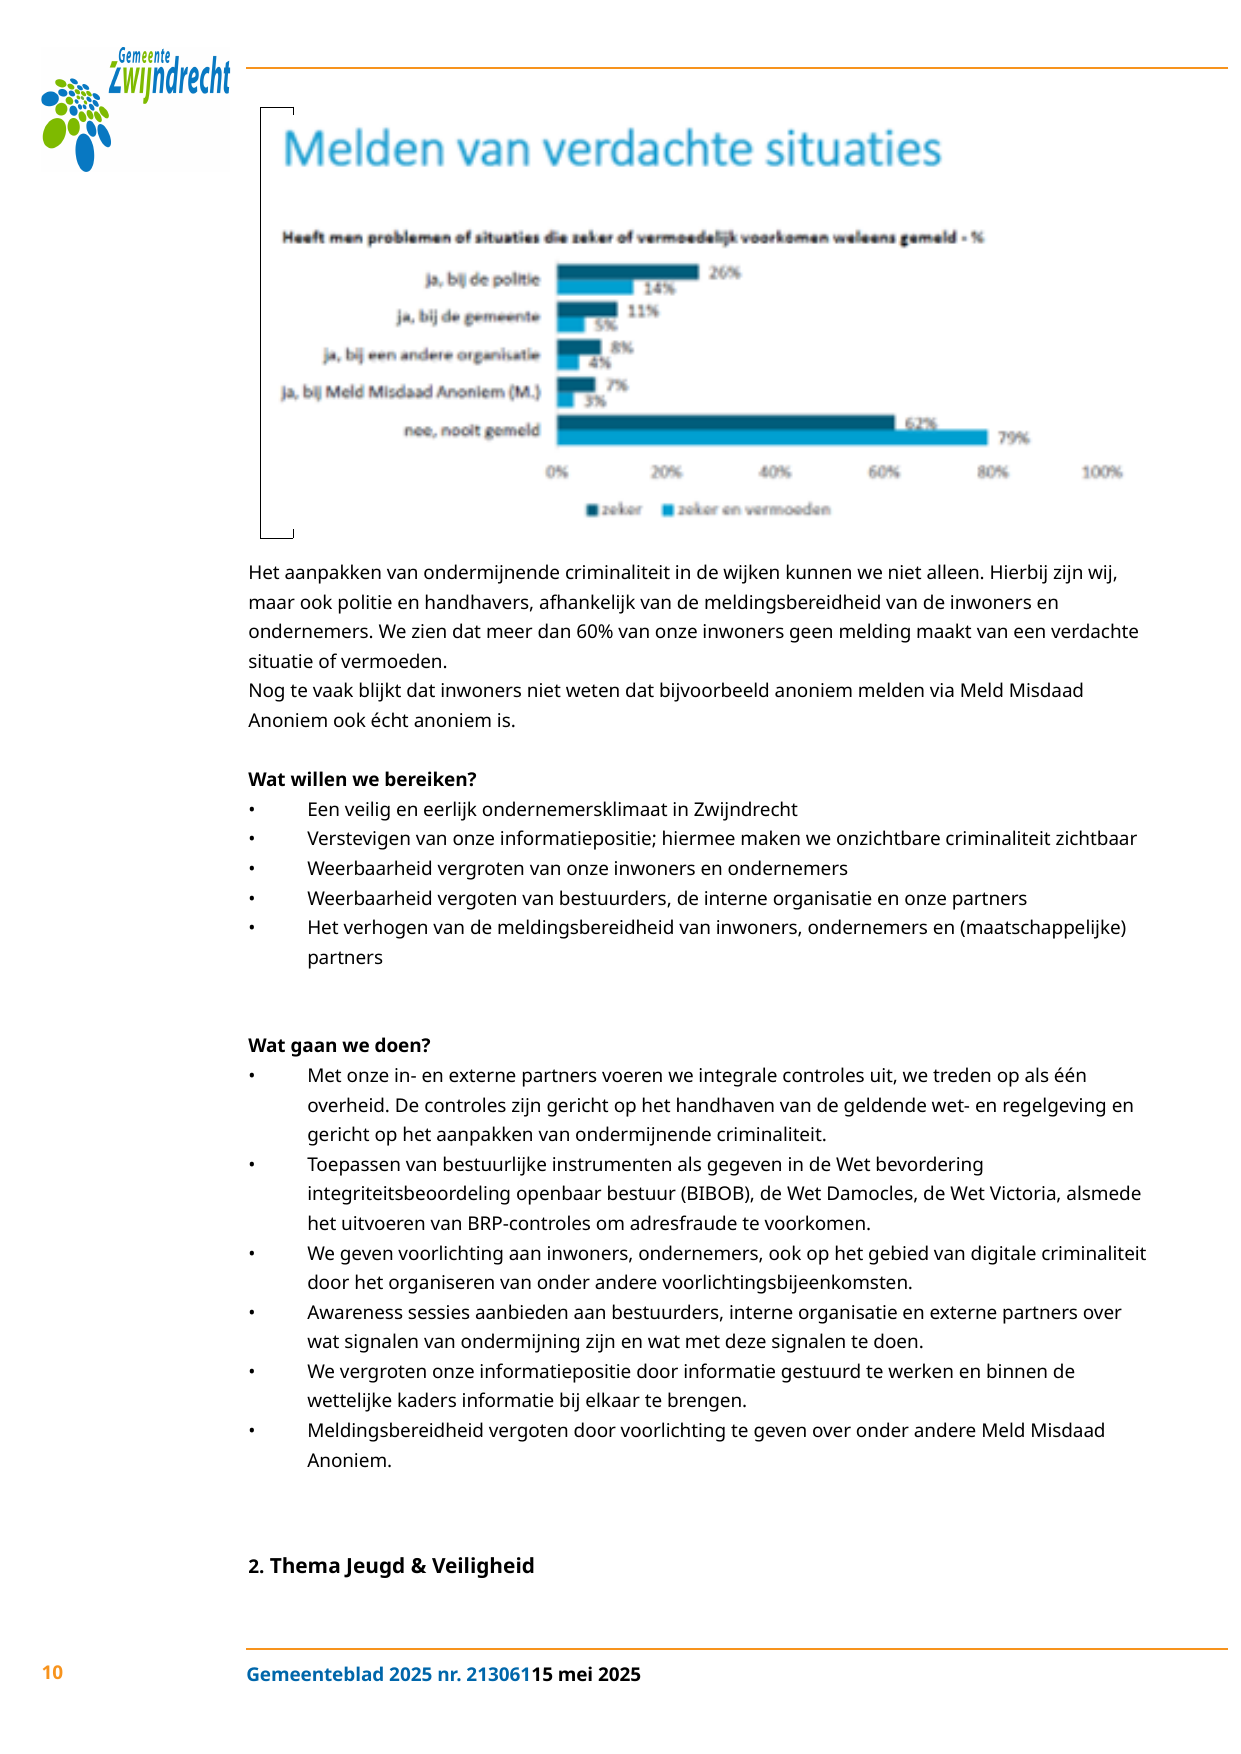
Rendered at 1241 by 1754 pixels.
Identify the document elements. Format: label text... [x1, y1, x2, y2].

list Weerbaarheid vergoten van bestuurders, de interne organisatie en onze partners [248, 885, 1152, 911]
list We geven voorlichting aan inwoners, ondernemers, ook op het gebied van digitale criminaliteit door het organiseren van onder andere voorlichtingsbijeenkomsten. [248, 1240, 1152, 1295]
list Met onze in- en externe partners voeren we integrale controles uit, we treden op als één overheid. De controles zijn gericht op het handhaven van de geldende wet- en regelgeving en gericht op het aanpakken van ondermijnende criminaliteit. [248, 1062, 1152, 1147]
text Het aanpakken van ondermijnende criminaliteit in de wijken kunnen we niet alleen. Hierbij zijn wij, maar ook politie en handhavers, afhankelijk van de meldingsbereidheid van de inwoners en ondernemers. We zien dat meer dan 60% van onze inwoners geen melding maakt van een verdachte situatie of vermoeden. [248, 559, 1152, 674]
list Toepassen van bestuurlijke instrumenten als gegeven in de Wet bevordering integriteitsbeoordeling openbaar bestuur (BIBOB), de Wet Damocles, de Wet Victoria, alsmede het uitvoeren van BRP-controles om adresfraude te voorkomen. [248, 1151, 1152, 1236]
picture [268, 115, 1155, 529]
list Meldingsbereidheid vergoten door voorlichting te geven over onder andere Meld Misdaad Anoniem. [248, 1417, 1152, 1473]
text Wat gaan we doen? [248, 1033, 1152, 1058]
text Wat willen we bereiken? [248, 766, 1152, 792]
list Awareness sessies aanbieden aan bestuurders, interne organisatie en externe partners over wat signalen van ondermijning zijn en wat met deze signalen te doen. [248, 1299, 1152, 1354]
picture [41, 47, 231, 172]
list Weerbaarheid vergroten van onze inwoners en ondernemers [248, 855, 1152, 881]
list Verstevigen van onze informatiepositie; hiermee maken we onzichtbare criminaliteit zichtbaar [248, 826, 1152, 851]
list Het verhogen van de meldingsbereidheid van inwoners, ondernemers en (maatschappelijke) partners [248, 914, 1152, 970]
list Een veilig en eerlijk ondernemersklimaat in Zwijndrecht [248, 796, 1152, 822]
text Nog te vaak blijkt dat inwoners niet weten dat bijvoorbeeld anoniem melden via Meld Misdaad Anoniem ook écht anoniem is. [248, 678, 1152, 733]
list We vergroten onze informatiepositie door informatie gestuurd te werken en binnen de wettelijke kaders informatie bij elkaar te brengen. [248, 1358, 1152, 1413]
text 2. Thema Jeugd & Veiligheid [248, 1552, 1152, 1580]
